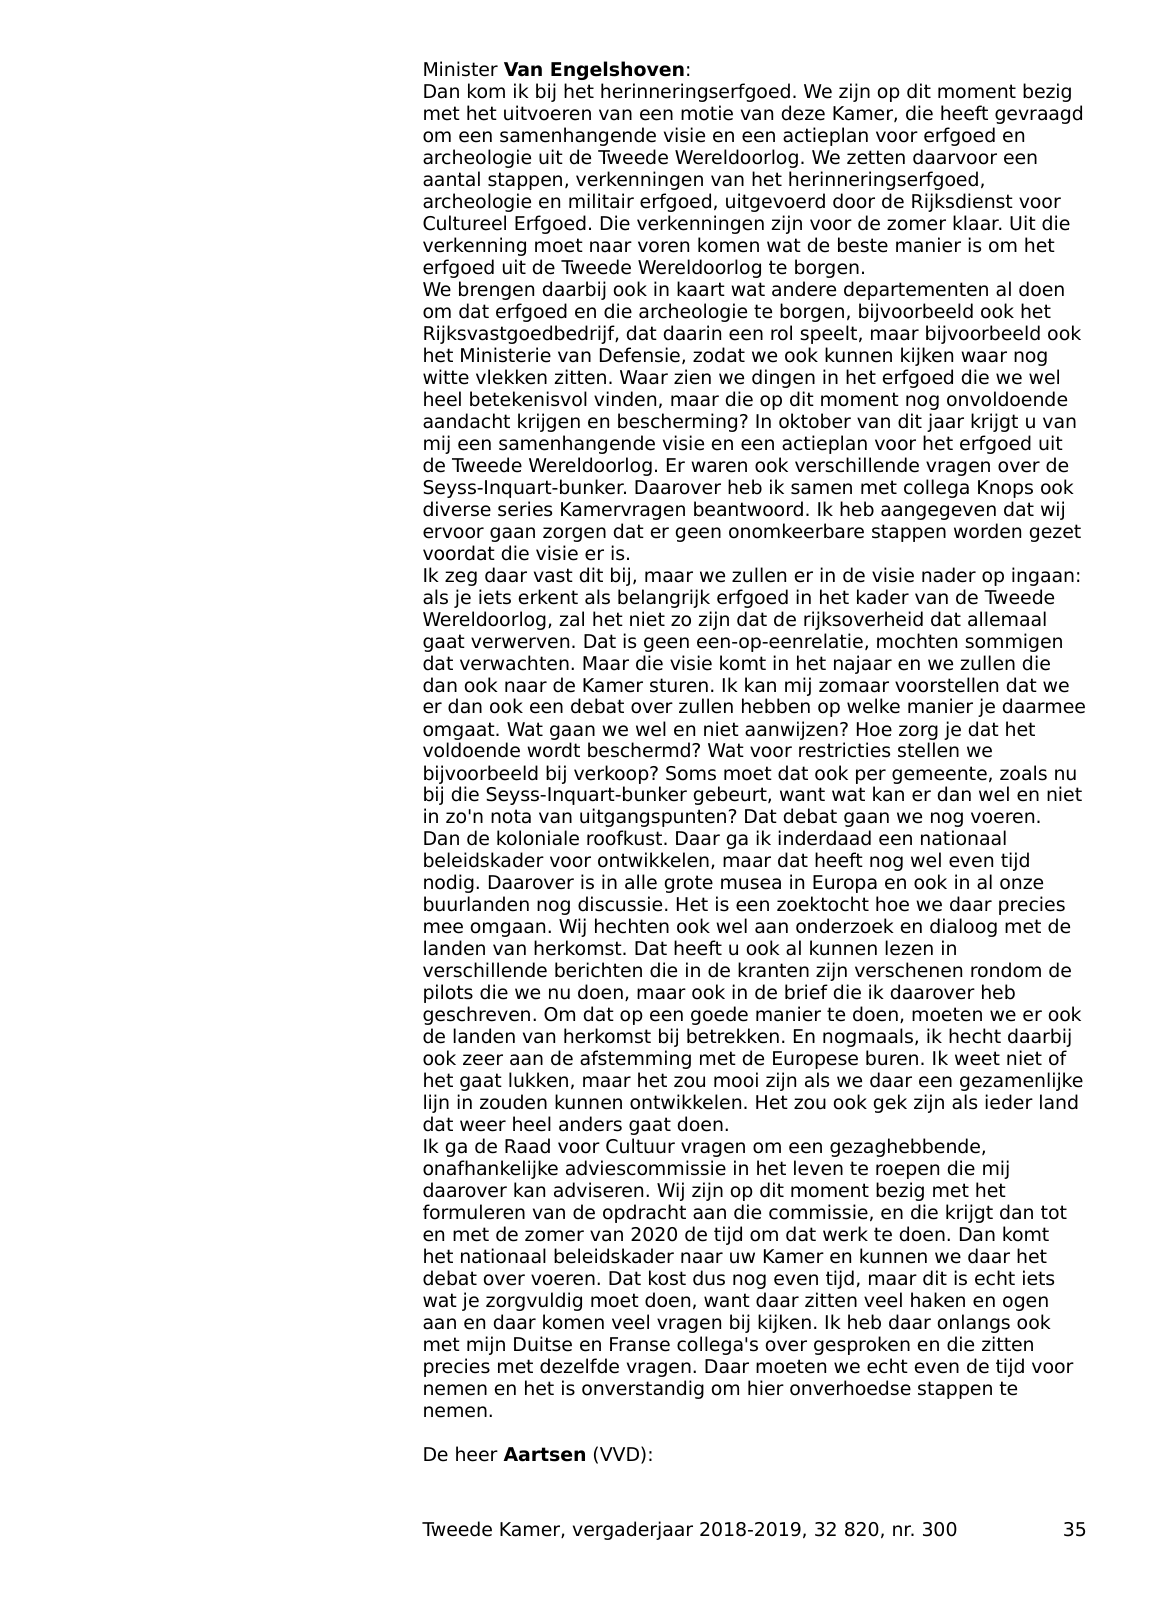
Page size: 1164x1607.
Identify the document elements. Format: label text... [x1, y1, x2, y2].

text Ik ga de Raad voor Cultuur vragen om een gezaghebbende, onafhankelijke adviescommissie in het leven te roepen die mij daarover kan adviseren. Wij zijn op dit moment bezig met het formuleren van de opdracht aan die commissie, en die krijgt dan tot en met de zomer van 2020 de tijd om dat werk te doen. Dan komt het nationaal beleidskader naar uw Kamer en kunnen we daar het debat over voeren. Dat kost dus nog even tijd, maar dit is echt iets wat je zorgvuldig moet doen, want daar zitten veel haken en ogen aan en daar komen veel vragen bij kijken. Ik heb daar onlangs ook met mijn Duitse en Franse collega's over gesproken en die zitten precies met dezelfde vragen. Daar moeten we echt even de tijd voor nemen en het is onverstandig om hier onverhoedse stappen te nemen. [422, 1136, 1087, 1422]
text Minister Van Engelshoven: [422, 59, 1087, 81]
text Dan de koloniale roofkust. Daar ga ik inderdaad een nationaal beleidskader voor ontwikkelen, maar dat heeft nog wel even tijd nodig. Daarover is in alle grote musea in Europa en ook in al onze buurlanden nog discussie. Het is een zoektocht hoe we daar precies mee omgaan. Wij hechten ook wel aan onderzoek en dialoog met de landen van herkomst. Dat heeft u ook al kunnen lezen in verschillende berichten die in de kranten zijn verschenen rondom de pilots die we nu doen, maar ook in de brief die ik daarover heb geschreven. Om dat op een goede manier te doen, moeten we er ook de landen van herkomst bij betrekken. En nogmaals, ik hecht daarbij ook zeer aan de afstemming met de Europese buren. Ik weet niet of het gaat lukken, maar het zou mooi zijn als we daar een gezamenlijke lijn in zouden kunnen ontwikkelen. Het zou ook gek zijn als ieder land dat weer heel anders gaat doen. [422, 828, 1087, 1136]
text Dan kom ik bij het herinneringserfgoed. We zijn op dit moment bezig met het uitvoeren van een motie van deze Kamer, die heeft gevraagd om een samenhangende visie en een actieplan voor erfgoed en archeologie uit de Tweede Wereldoorlog. We zetten daarvoor een aantal stappen, verkenningen van het herinneringserfgoed, archeologie en militair erfgoed, uitgevoerd door de Rijksdienst voor Cultureel Erfgoed. Die verkenningen zijn voor de zomer klaar. Uit die verkenning moet naar voren komen wat de beste manier is om het erfgoed uit de Tweede Wereldoorlog te borgen. [422, 81, 1087, 279]
text We brengen daarbij ook in kaart wat andere departementen al doen om dat erfgoed en die archeologie te borgen, bijvoorbeeld ook het Rijksvastgoedbedrijf, dat daarin een rol speelt, maar bijvoorbeeld ook het Ministerie van Defensie, zodat we ook kunnen kijken waar nog witte vlekken zitten. Waar zien we dingen in het erfgoed die we wel heel betekenisvol vinden, maar die op dit moment nog onvoldoende aandacht krijgen en bescherming? In oktober van dit jaar krijgt u van mij een samenhangende visie en een actieplan voor het erfgoed uit de Tweede Wereldoorlog. Er waren ook verschillende vragen over de Seyss-Inquart-bunker. Daarover heb ik samen met collega Knops ook diverse series Kamervragen beantwoord. Ik heb aangegeven dat wij ervoor gaan zorgen dat er geen onomkeerbare stappen worden gezet voordat die visie er is. [422, 279, 1087, 564]
text Ik zeg daar vast dit bij, maar we zullen er in de visie nader op ingaan: als je iets erkent als belangrijk erfgoed in het kader van de Tweede Wereldoorlog, zal het niet zo zijn dat de rijksoverheid dat allemaal gaat verwerven. Dat is geen een-op-eenrelatie, mochten sommigen dat verwachten. Maar die visie komt in het najaar en we zullen die dan ook naar de Kamer sturen. Ik kan mij zomaar voorstellen dat we er dan ook een debat over zullen hebben op welke manier je daarmee omgaat. Wat gaan we wel en niet aanwijzen? Hoe zorg je dat het voldoende wordt beschermd? Wat voor restricties stellen we bijvoorbeeld bij verkoop? Soms moet dat ook per gemeente, zoals nu bij die Seyss-Inquart-bunker gebeurt, want wat kan er dan wel en niet in zo'n nota van uitgangspunten? Dat debat gaan we nog voeren. [422, 564, 1087, 828]
text De heer Aartsen (VVD): [422, 1444, 1087, 1466]
